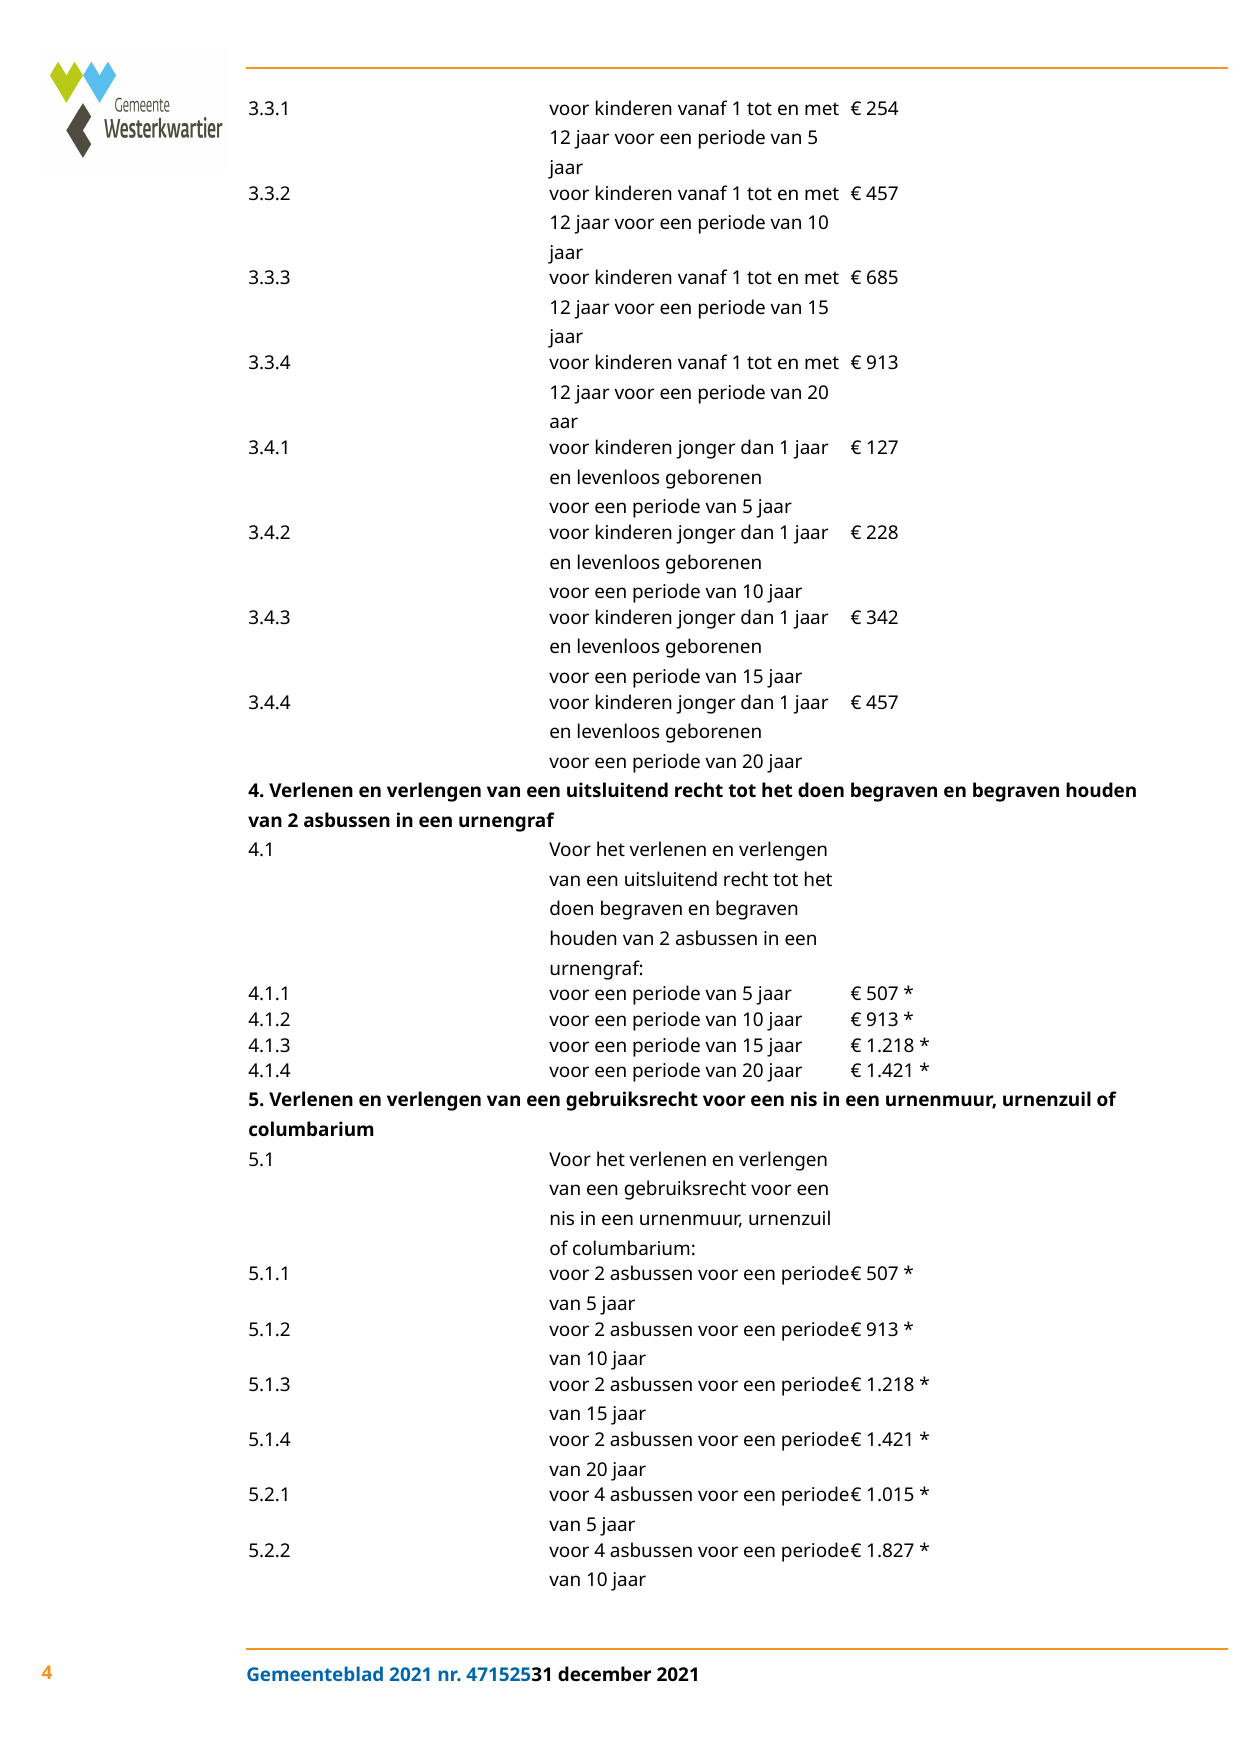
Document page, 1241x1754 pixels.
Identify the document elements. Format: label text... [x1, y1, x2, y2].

table_cell 3.4.4 [248, 689, 549, 774]
table_cell 3.3.2 [248, 180, 549, 264]
table_cell voor 4 asbussen voor een periode van 5 jaar [549, 1482, 850, 1537]
table_cell voor een periode van 5 jaar [549, 981, 850, 1006]
table_cell € 913 * [850, 1316, 1152, 1371]
table_cell 5.1.2 [248, 1316, 549, 1371]
table_cell € 1.218 * [850, 1032, 1152, 1058]
table_cell € 342 [850, 604, 1152, 689]
table_cell voor kinderen jonger dan 1 jaar en levenloos geborenen voor een periode van 15 jaar [549, 604, 850, 689]
table_cell voor 2 asbussen voor een periode van 15 jaar [549, 1371, 850, 1426]
table_cell € 1.421 * [850, 1426, 1152, 1482]
table_cell voor een periode van 10 jaar [549, 1006, 850, 1032]
table_cell € 127 [850, 434, 1152, 519]
table_cell voor een periode van 20 jaar [549, 1058, 850, 1083]
table_header 4.1 [248, 836, 549, 981]
table_cell € 254 [850, 95, 1152, 180]
table_cell voor 2 asbussen voor een periode van 20 jaar [549, 1426, 850, 1482]
table_cell voor kinderen jonger dan 1 jaar en levenloos geborenen voor een periode van 10 jaar [549, 519, 850, 604]
table_cell € 913 * [850, 1006, 1152, 1032]
table_cell voor 2 asbussen voor een periode van 5 jaar [549, 1260, 850, 1316]
table_cell € 1.827 * [850, 1537, 1152, 1592]
text 5. Verlenen en verlengen van een gebruiksrecht voor een nis in een urnenmuur, urnenzuil of columbarium [248, 1087, 1152, 1142]
text 4. Verlenen en verlengen van een uitsluitend recht tot het doen begraven en begraven houden van 2 asbussen in een urnengraf [248, 777, 1152, 832]
table_cell € 913 [850, 350, 1152, 434]
table_cell 3.3.3 [248, 265, 549, 349]
table_cell voor kinderen vanaf 1 tot en met 12 jaar voor een periode van 10 jaar [549, 180, 850, 264]
table_cell 3.4.3 [248, 604, 549, 689]
table_cell 3.3.4 [248, 350, 549, 434]
table_cell voor kinderen jonger dan 1 jaar en levenloos geborenen voor een periode van 20 jaar [549, 689, 850, 774]
table_cell € 228 [850, 519, 1152, 604]
table_cell 3.4.1 [248, 434, 549, 519]
table_cell 4.1.2 [248, 1006, 549, 1032]
table_cell € 507 * [850, 981, 1152, 1006]
table_cell voor 2 asbussen voor een periode van 10 jaar [549, 1316, 850, 1371]
table_header [850, 836, 1152, 981]
table_cell 4.1.4 [248, 1058, 549, 1083]
table_cell 5.1.4 [248, 1426, 549, 1482]
table_cell voor kinderen vanaf 1 tot en met 12 jaar voor een periode van 5 jaar [549, 95, 850, 180]
table_cell € 1.015 * [850, 1482, 1152, 1537]
table_cell voor kinderen jonger dan 1 jaar en levenloos geborenen voor een periode van 5 jaar [549, 434, 850, 519]
table_cell 3.3.1 [248, 95, 549, 180]
table_header [850, 1146, 1152, 1260]
table_header Voor het verlenen en verlengen van een uitsluitend recht tot het doen begraven en begraven houden van 2 asbussen in een urnengraf: [549, 836, 850, 981]
table_cell 3.4.2 [248, 519, 549, 604]
table_cell 5.1.1 [248, 1260, 549, 1316]
table_cell 5.1.3 [248, 1371, 549, 1426]
table_cell € 1.421 * [850, 1058, 1152, 1083]
table_cell 5.2.2 [248, 1537, 549, 1592]
table_cell € 685 [850, 265, 1152, 349]
table_cell voor 4 asbussen voor een periode van 10 jaar [549, 1537, 850, 1592]
table_cell 4.1.3 [248, 1032, 549, 1058]
table_cell 5.2.1 [248, 1482, 549, 1537]
picture [41, 47, 231, 172]
table_header Voor het verlenen en verlengen van een gebruiksrecht voor een nis in een urnenmuur, urnenzuil of columbarium: [549, 1146, 850, 1260]
table_cell voor een periode van 15 jaar [549, 1032, 850, 1058]
table_header 5.1 [248, 1146, 549, 1260]
table_cell voor kinderen vanaf 1 tot en met 12 jaar voor een periode van 20 aar [549, 350, 850, 434]
table_cell € 457 [850, 180, 1152, 264]
table_cell € 507 * [850, 1260, 1152, 1316]
table_cell voor kinderen vanaf 1 tot en met 12 jaar voor een periode van 15 jaar [549, 265, 850, 349]
table_cell € 457 [850, 689, 1152, 774]
table_cell 4.1.1 [248, 981, 549, 1006]
table_cell € 1.218 * [850, 1371, 1152, 1426]
